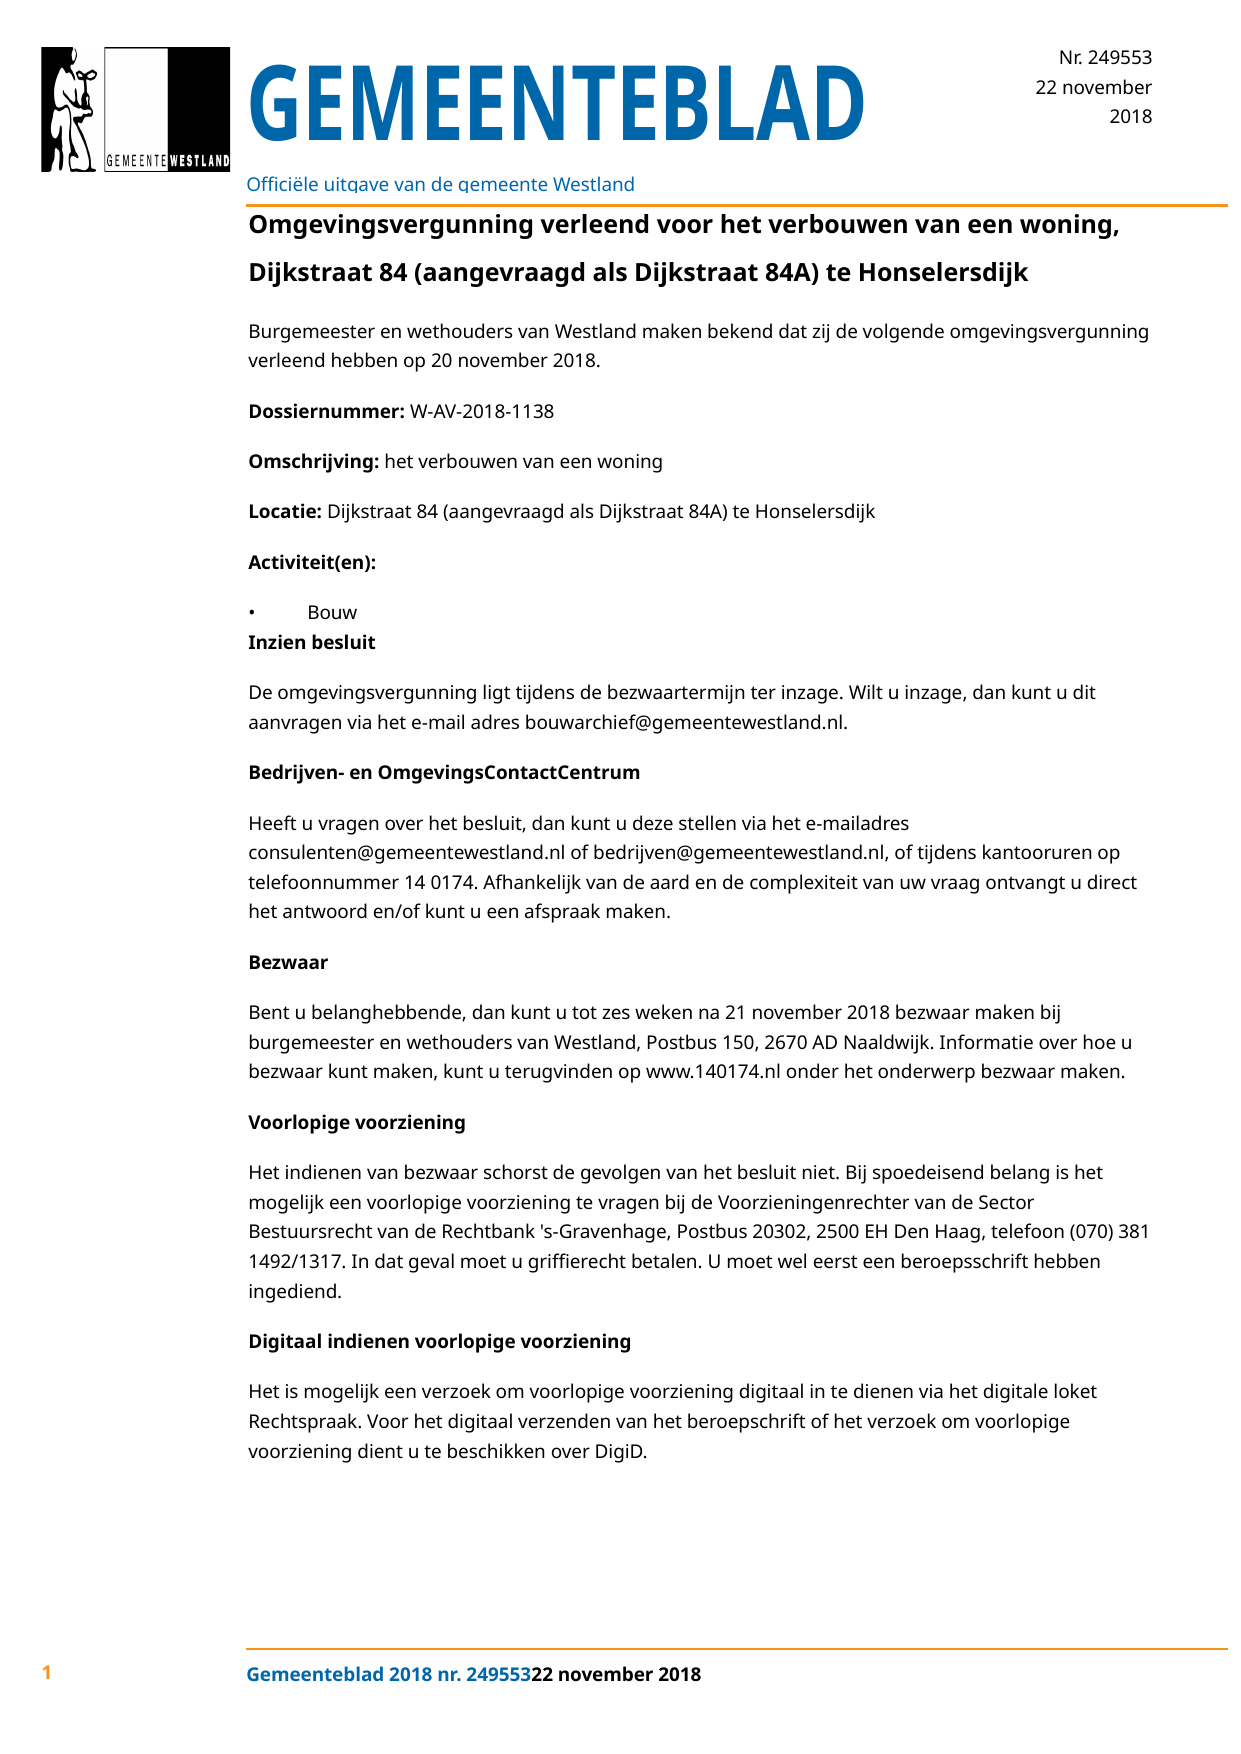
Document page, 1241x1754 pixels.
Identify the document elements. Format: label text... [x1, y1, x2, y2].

text Bent u belanghebbende, dan kunt u tot zes weken na 21 november 2018 bezwaar maken bij burgemeester en wethouders van Westland, Postbus 150, 2670 AD Naaldwijk. Informatie over hoe u bezwaar kunt maken, kunt u terugvinden op www.140174.nl onder het onderwerp bezwaar maken. [248, 999, 1152, 1084]
text Het indienen van bezwaar schorst de gevolgen van het besluit niet. Bij spoedeisend belang is het mogelijk een voorlopige voorziening te vragen bij de Voorzieningenrechter van de Sector Bestuursrecht van de Rechtbank 's-Gravenhage, Postbus 20302, 2500 EH Den Haag, telefoon (070) 381 1492/1317. In dat geval moet u griffierecht betalen. U moet wel eerst een beroepsschrift hebben ingediend. [248, 1159, 1152, 1304]
text Heeft u vragen over het besluit, dan kunt u deze stellen via het e-mailadres consulenten@gemeentewestland.nl of bedrijven@gemeentewestland.nl, of tijdens kantooruren op telefoonnummer 14 0174. Afhankelijk van de aard en de complexiteit van uw vraag ontvangt u direct het antwoord en/of kunt u een afspraak maken. [248, 810, 1152, 924]
text Inzien besluit [248, 629, 1152, 655]
text Locatie: Dijkstraat 84 (aangevraagd als Dijkstraat 84A) te Honselersdijk [248, 499, 1152, 524]
text Voorlopige voorziening [248, 1109, 1152, 1135]
text Omgevingsvergunning verleend voor het verbouwen van een woning, Dijkstraat 84 (aangevraagd als Dijkstraat 84A) te Honselersdijk [248, 207, 1152, 288]
text Digitaal indienen voorlopige voorziening [248, 1328, 1152, 1354]
text Activiteit(en): [248, 549, 1152, 575]
text Burgemeester en wethouders van Westland maken bekend dat zij de volgende omgevingsvergunning verleend hebben op 20 november 2018. [248, 318, 1152, 373]
text Omschrijving: het verbouwen van een woning [248, 448, 1152, 474]
text Bedrijven- en OmgevingsContactCentrum [248, 759, 1152, 785]
list Bouw [248, 599, 1152, 625]
text Bezwaar [248, 949, 1152, 975]
picture [41, 47, 231, 172]
text Dossiernummer: W-AV-2018-1138 [248, 398, 1152, 424]
text De omgevingsvergunning ligt tijdens de bezwaartermijn ter inzage. Wilt u inzage, dan kunt u dit aanvragen via het e-mail adres bouwarchief@gemeentewestland.nl. [248, 679, 1152, 735]
text Het is mogelijk een verzoek om voorlopige voorziening digitaal in te dienen via het digitale loket Rechtspraak. Voor het digitaal verzenden van het beroepschrift of het verzoek om voorlopige voorziening dient u te beschikken over DigiD. [248, 1379, 1152, 1464]
